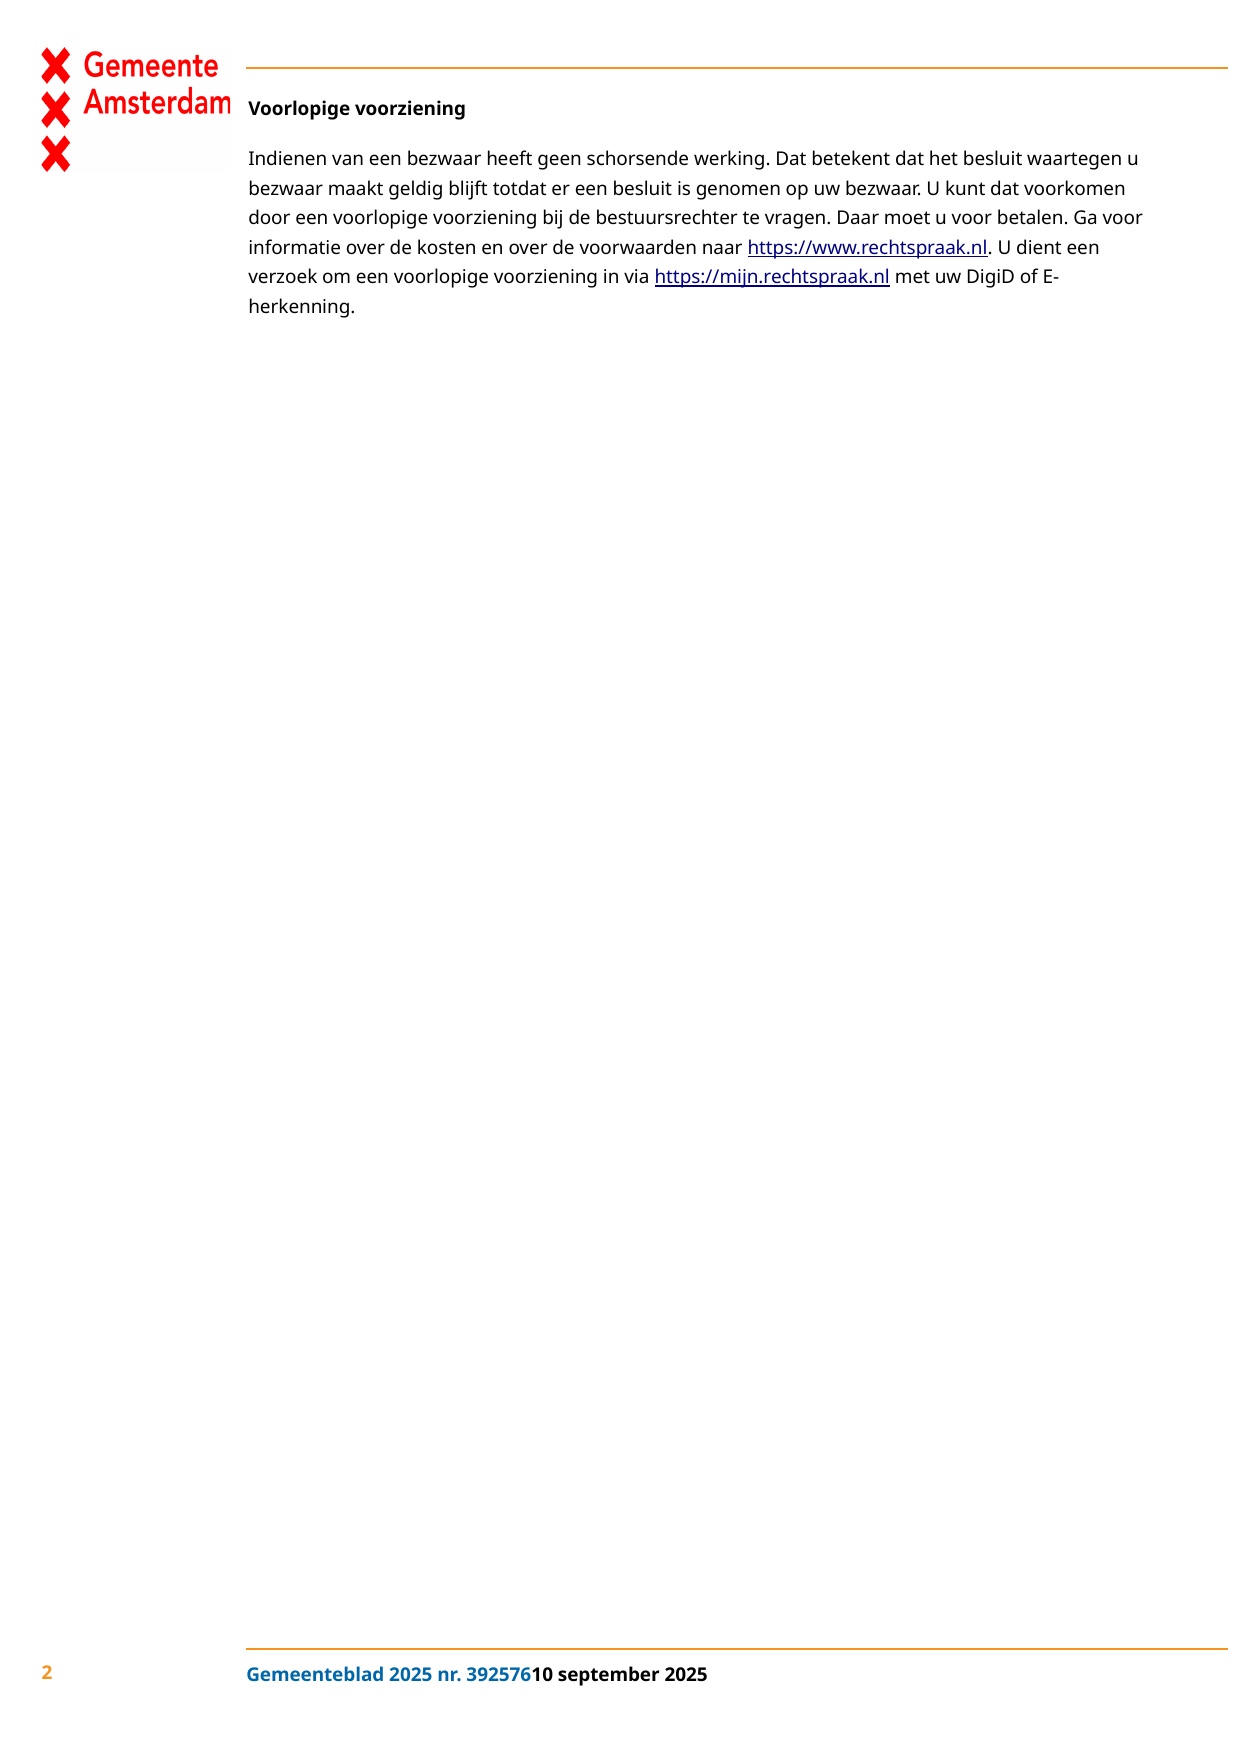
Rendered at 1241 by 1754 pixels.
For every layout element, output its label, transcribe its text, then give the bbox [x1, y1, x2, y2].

picture [41, 47, 231, 172]
text Voorlopige voorziening [248, 95, 1152, 121]
text Indienen van een bezwaar heeft geen schorsende werking. Dat betekent dat het besluit waartegen u bezwaar maakt geldig blijft totdat er een besluit is genomen op uw bezwaar. U kunt dat voorkomen door een voorlopige voorziening bij de bestuursrechter te vragen. Daar moet u voor betalen. Ga voor informatie over de kosten en over de voorwaarden naar https://www.rechtspraak.nl. U dient een verzoek om een voorlopige voorziening in via https://mijn.rechtspraak.nl met uw DigiD of E-herkenning. [248, 145, 1152, 319]
